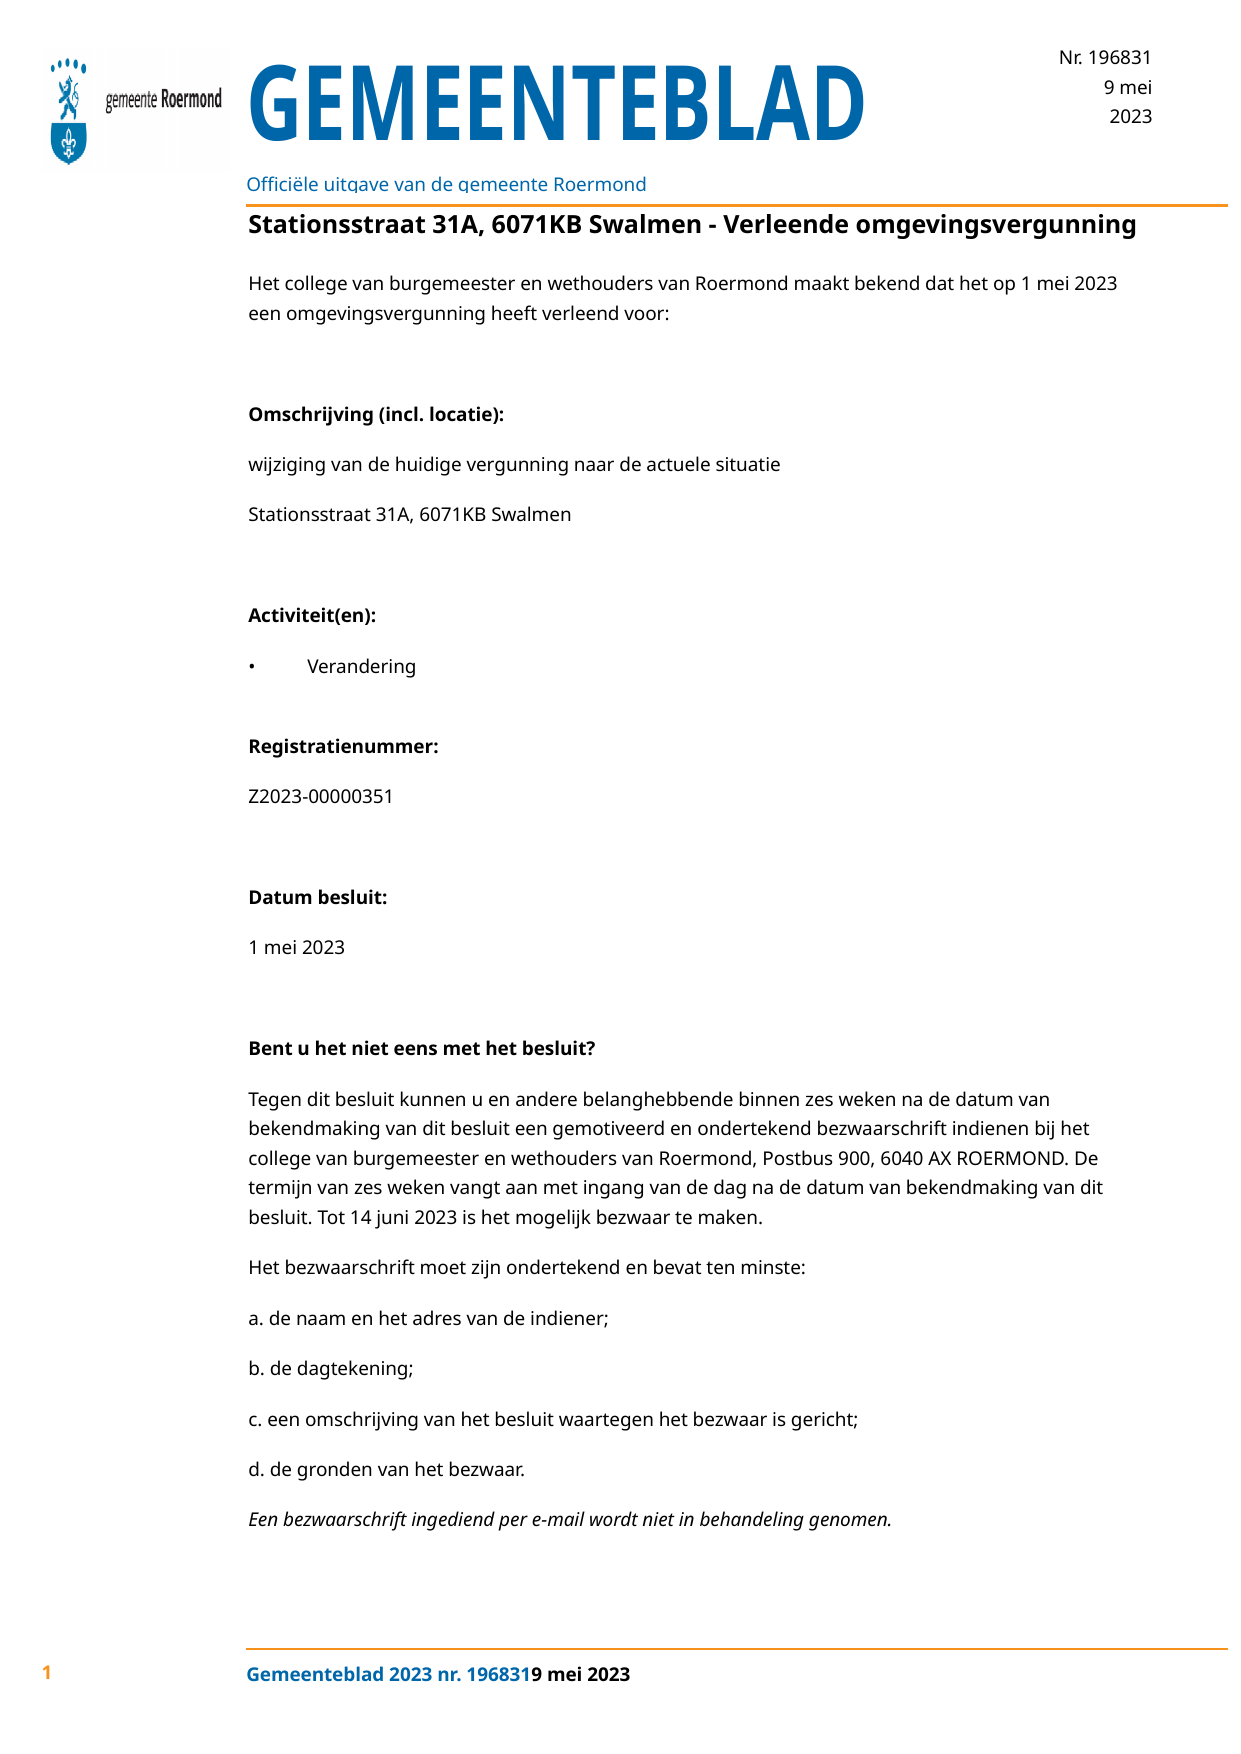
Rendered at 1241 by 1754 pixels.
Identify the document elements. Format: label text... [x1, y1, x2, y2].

text Z2023-00000351 [248, 783, 1152, 809]
text wijziging van de huidige vergunning naar de actuele situatie [248, 451, 1152, 477]
text Stationsstraat 31A, 6071KB Swalmen - Verleende omgevingsvergunning [248, 207, 1152, 241]
text b. de dagtekening; [248, 1355, 1152, 1381]
text c. een omschrijving van het besluit waartegen het bezwaar is gericht; [248, 1406, 1152, 1431]
text Datum besluit: [248, 884, 1152, 910]
text Registratienummer: [248, 733, 1152, 758]
text Activiteit(en): [248, 602, 1152, 628]
list Verandering [248, 653, 1152, 678]
text d. de gronden van het bezwaar. [248, 1456, 1152, 1482]
text Stationsstraat 31A, 6071KB Swalmen [248, 502, 1152, 527]
picture [41, 47, 231, 172]
text Het college van burgemeester en wethouders van Roermond maakt bekend dat het op 1 mei 2023 een omgevingsvergunning heeft verleend voor: [248, 270, 1152, 326]
text Tegen dit besluit kunnen u en andere belanghebbende binnen zes weken na de datum van bekendmaking van dit besluit een gemotiveerd en ondertekend bezwaarschrift indienen bij het college van burgemeester en wethouders van Roermond, Postbus 900, 6040 AX ROERMOND. De termijn van zes weken vangt aan met ingang van de dag na de datum van bekendmaking van dit besluit. Tot 14 juni 2023 is het mogelijk bezwaar te maken. [248, 1086, 1152, 1230]
text a. de naam en het adres van de indiener; [248, 1305, 1152, 1331]
text Bent u het niet eens met het besluit? [248, 1035, 1152, 1061]
text Een bezwaarschrift ingediend per e-mail wordt niet in behandeling genomen. [248, 1507, 1152, 1532]
text 1 mei 2023 [248, 934, 1152, 960]
text Het bezwaarschrift moet zijn ondertekend en bevat ten minste: [248, 1254, 1152, 1280]
text Omschrijving (incl. locatie): [248, 401, 1152, 426]
